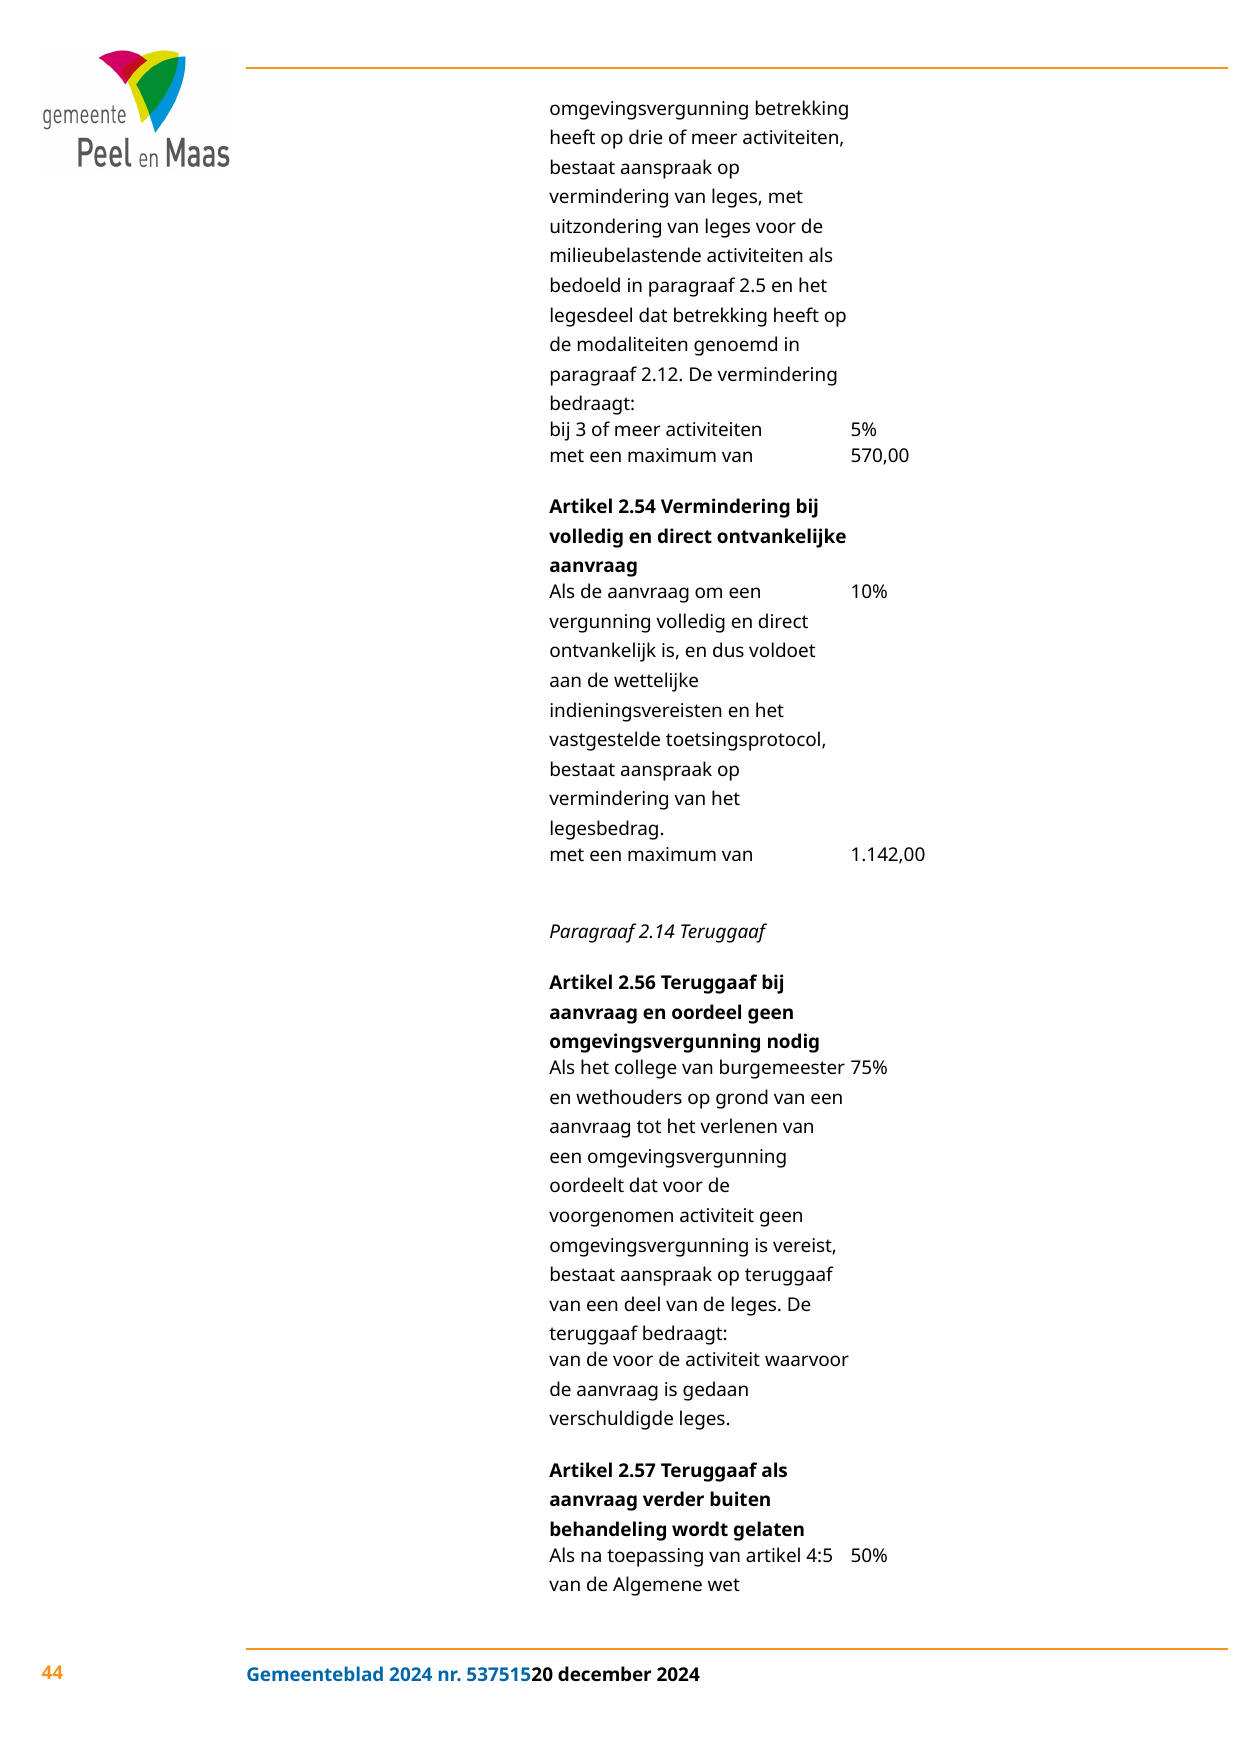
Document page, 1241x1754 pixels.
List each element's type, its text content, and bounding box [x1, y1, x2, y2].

table_cell [248, 1346, 549, 1431]
table_cell [248, 918, 549, 944]
table_cell [248, 867, 549, 892]
table_cell met een maximum van [549, 841, 850, 867]
table_cell 10% [850, 579, 1152, 841]
table_cell bij 3 of meer activiteiten [549, 416, 850, 442]
table_cell [248, 1457, 549, 1542]
table_cell [850, 918, 1152, 944]
table_cell [248, 1431, 549, 1457]
table_cell [850, 95, 1152, 416]
table_cell [850, 468, 1152, 493]
table_cell omgevingsvergunning betrekking heeft op drie of meer activiteiten, bestaat aanspraak op vermindering van leges, met uitzondering van leges voor de milieubelastende activiteiten als bedoeld in paragraaf 2.5 en het legesdeel dat betrekking heeft op de modaliteiten genoemd in paragraaf 2.12. De vermindering bedraagt: [549, 95, 850, 416]
table_cell [850, 1346, 1152, 1431]
table_cell [850, 892, 1152, 918]
table_cell 50% [850, 1542, 1152, 1597]
table_cell Artikel 2.57 Teruggaaf als aanvraag verder buiten behandeling wordt gelaten [549, 1457, 850, 1542]
table_cell [549, 944, 850, 969]
table_cell [850, 1431, 1152, 1457]
table_cell Paragraaf 2.14 Teruggaaf [549, 918, 850, 944]
table_cell [850, 944, 1152, 969]
table_cell 1.142,00 [850, 841, 1152, 867]
table_cell [549, 468, 850, 493]
table_cell van de voor de activiteit waarvoor de aanvraag is gedaan verschuldigde leges. [549, 1346, 850, 1431]
table_cell [248, 416, 549, 442]
table_cell [850, 1457, 1152, 1542]
table_cell [248, 944, 549, 969]
table_cell [248, 468, 549, 493]
table_cell [549, 867, 850, 892]
table_cell [850, 494, 1152, 578]
table_cell 75% [850, 1054, 1152, 1346]
table_cell [248, 494, 549, 578]
table_cell [248, 892, 549, 918]
table_cell [850, 970, 1152, 1054]
table_cell met een maximum van [549, 442, 850, 468]
table_cell 5% [850, 416, 1152, 442]
table_cell [248, 970, 549, 1054]
table_cell [248, 841, 549, 867]
table_cell Als na toepassing van artikel 4:5 van de Algemene wet [549, 1542, 850, 1597]
table_cell [850, 867, 1152, 892]
table_cell 570,00 [850, 442, 1152, 468]
table_cell [549, 1431, 850, 1457]
table_cell [248, 95, 549, 416]
table_cell [549, 892, 850, 918]
table_cell [248, 579, 549, 841]
table_cell [248, 1542, 549, 1597]
table_cell Als het college van burgemeester en wethouders op grond van een aanvraag tot het verlenen van een omgevingsvergunning oordeelt dat voor de voorgenomen activiteit geen omgevingsvergunning is vereist, bestaat aanspraak op teruggaaf van een deel van de leges. De teruggaaf bedraagt: [549, 1054, 850, 1346]
table_cell [248, 442, 549, 468]
table_cell [248, 1054, 549, 1346]
picture [41, 47, 231, 172]
table_cell Artikel 2.56 Teruggaaf bij aanvraag en oordeel geen omgevingsvergunning nodig [549, 970, 850, 1054]
table_cell Artikel 2.54 Vermindering bij volledig en direct ontvankelijke aanvraag [549, 494, 850, 578]
table_cell Als de aanvraag om een vergunning volledig en direct ontvankelijk is, en dus voldoet aan de wettelijke indieningsvereisten en het vastgestelde toetsingsprotocol, bestaat aanspraak op vermindering van het legesbedrag. [549, 579, 850, 841]
